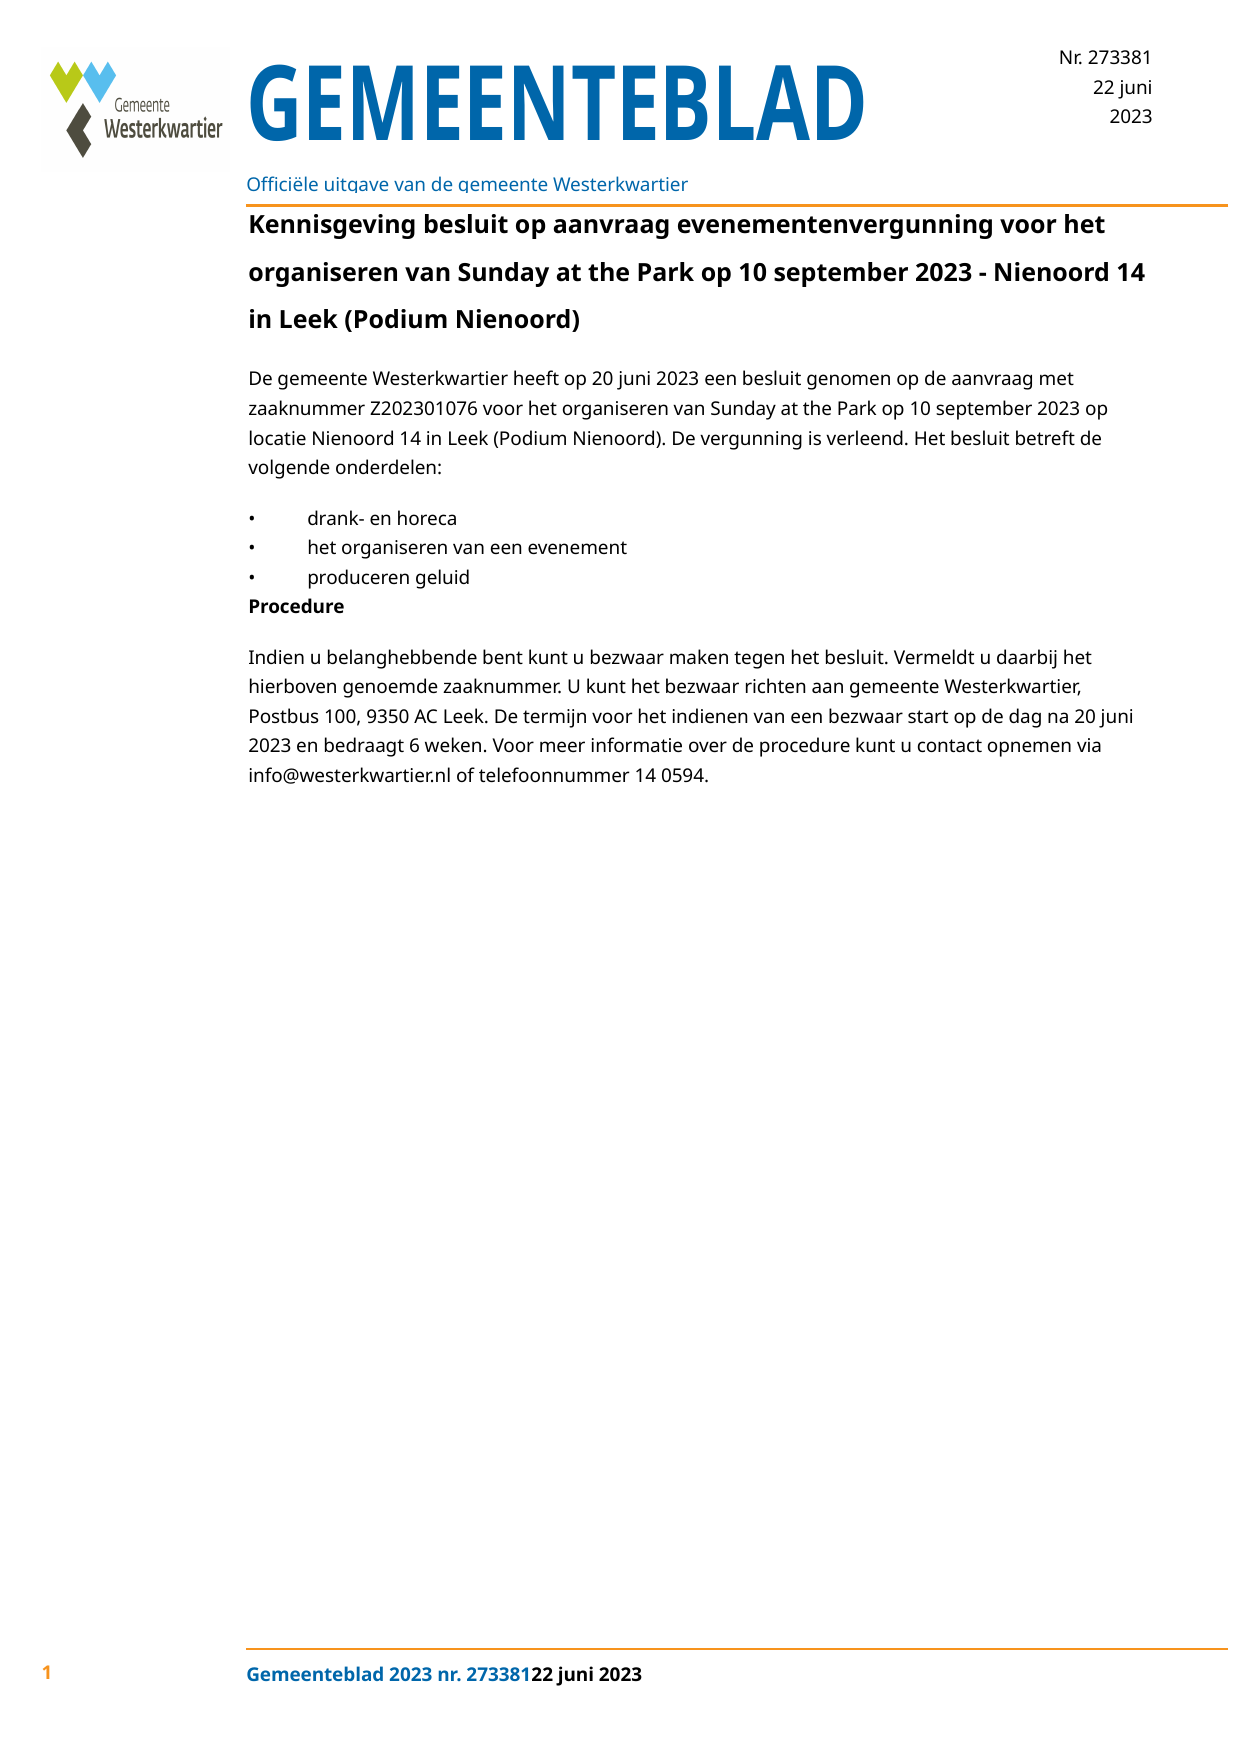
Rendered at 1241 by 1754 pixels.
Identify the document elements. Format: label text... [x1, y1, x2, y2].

text Procedure [248, 593, 1152, 619]
text Indien u belanghebbende bent kunt u bezwaar maken tegen het besluit. Vermeldt u daarbij het hierboven genoemde zaaknummer. U kunt het bezwaar richten aan gemeente Westerkwartier, Postbus 100, 9350 AC Leek. De termijn voor het indienen van een bezwaar start op de dag na 20 juni 2023 en bedraagt 6 weken. Voor meer informatie over de procedure kunt u contact opnemen via info@westerkwartier.nl of telefoonnummer 14 0594. [248, 644, 1152, 788]
picture [41, 47, 231, 172]
list produceren geluid [248, 564, 1152, 589]
text Kennisgeving besluit op aanvraag evenementenvergunning voor het organiseren van Sunday at the Park op 10 september 2023 - Nienoord 14 in Leek (Podium Nienoord) [248, 207, 1152, 336]
text De gemeente Westerkwartier heeft op 20 juni 2023 een besluit genomen op de aanvraag met zaaknummer Z202301076 voor het organiseren van Sunday at the Park op 10 september 2023 op locatie Nienoord 14 in Leek (Podium Nienoord). De vergunning is verleend. Het besluit betreft de volgende onderdelen: [248, 366, 1152, 480]
list het organiseren van een evenement [248, 534, 1152, 560]
list drank- en horeca [248, 505, 1152, 530]
